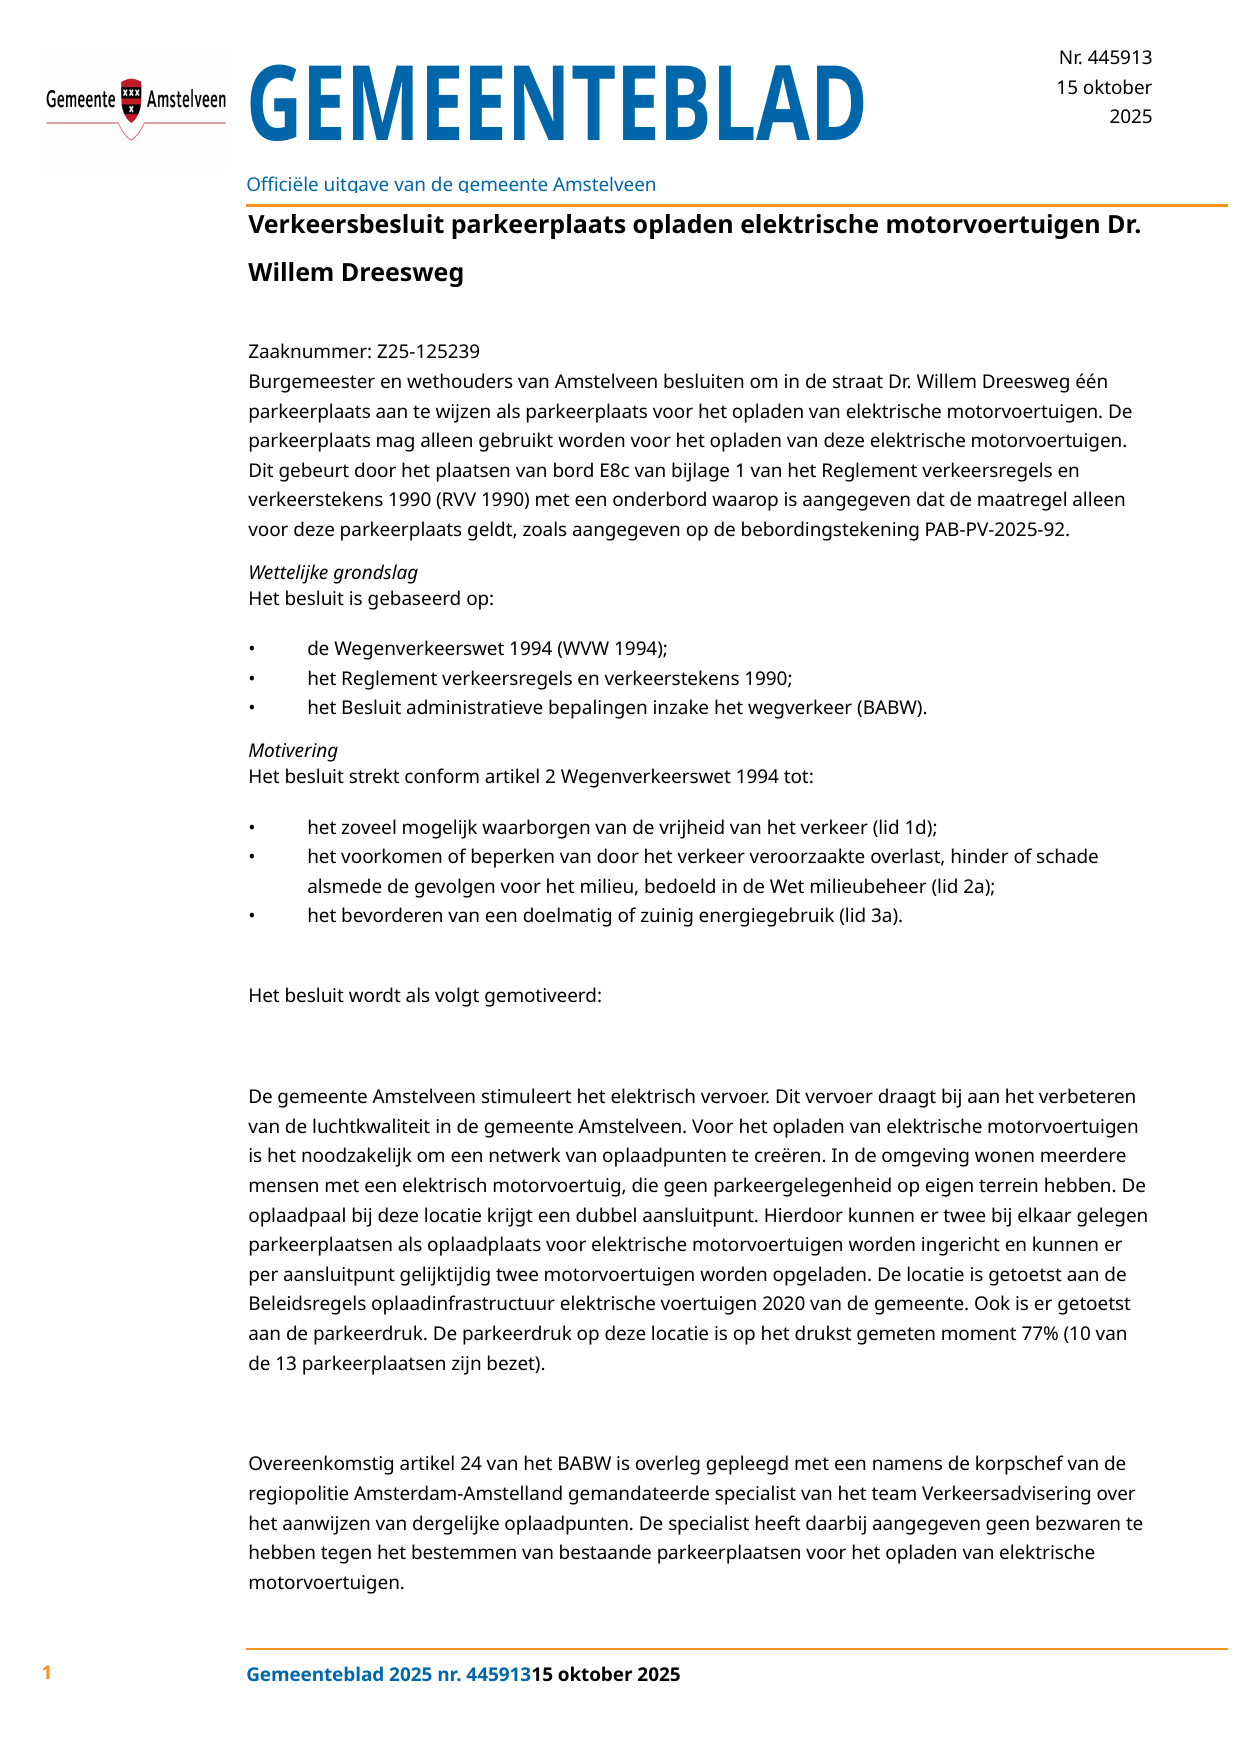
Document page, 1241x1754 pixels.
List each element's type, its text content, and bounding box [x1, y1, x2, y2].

text Wettelijke grondslag [248, 559, 1152, 585]
list het Reglement verkeersregels en verkeerstekens 1990; [248, 665, 1152, 691]
text Verkeersbesluit parkeerplaats opladen elektrische motorvoertuigen Dr. Willem Dreesweg [248, 207, 1152, 288]
picture [41, 47, 231, 172]
list het voorkomen of beperken van door het verkeer veroorzaakte overlast, hinder of schade alsmede de gevolgen voor het milieu, bedoeld in de Wet milieubeheer (lid 2a); [248, 843, 1152, 899]
text Dit gebeurt door het plaatsen van bord E8c van bijlage 1 van het Reglement verkeersregels en verkeerstekens 1990 (RVV 1990) met een onderbord waarop is aangegeven dat de maatregel alleen voor deze parkeerplaats geldt, zoals aangegeven op de bebordingstekening PAB-PV-2025-92. [248, 457, 1152, 542]
text Het besluit wordt als volgt gemotiveerd: [248, 983, 1152, 1008]
text De gemeente Amstelveen stimuleert het elektrisch vervoer. Dit vervoer draagt bij aan het verbeteren van de luchtkwaliteit in de gemeente Amstelveen. Voor het opladen van elektrische motorvoertuigen is het noodzakelijk om een netwerk van oplaadpunten te creëren. In de omgeving wonen meerdere mensen met een elektrisch motorvoertuig, die geen parkeergelegenheid op eigen terrein hebben. De oplaadpaal bij deze locatie krijgt een dubbel aansluitpunt. Hierdoor kunnen er twee bij elkaar gelegen parkeerplaatsen als oplaadplaats voor elektrische motorvoertuigen worden ingericht en kunnen er per aansluitpunt gelijktijdig twee motorvoertuigen worden opgeladen. De locatie is getoetst aan de Beleidsregels oplaadinfrastructuur elektrische voertuigen 2020 van de gemeente. Ook is er getoetst aan de parkeerdruk. De parkeerdruk op deze locatie is op het drukst gemeten moment 77% (10 van de 13 parkeerplaatsen zijn bezet). [248, 1083, 1152, 1375]
list het Besluit administratieve bepalingen inzake het wegverkeer (BABW). [248, 694, 1152, 720]
text Het besluit strekt conform artikel 2 Wegenverkeerswet 1994 tot: [248, 763, 1152, 789]
text Burgemeester en wethouders van Amstelveen besluiten om in de straat Dr. Willem Dreesweg één parkeerplaats aan te wijzen als parkeerplaats voor het opladen van elektrische motorvoertuigen. De parkeerplaats mag alleen gebruikt worden voor het opladen van deze elektrische motorvoertuigen. [248, 368, 1152, 453]
text Zaaknummer: Z25-125239 [248, 339, 1152, 364]
list het zoveel mogelijk waarborgen van de vrijheid van het verkeer (lid 1d); [248, 814, 1152, 839]
text Motivering [248, 738, 1152, 763]
text Overeenkomstig artikel 24 van het BABW is overleg gepleegd met een namens de korpschef van de regiopolitie Amsterdam-Amstelland gemandateerde specialist van het team Verkeersadvisering over het aanwijzen van dergelijke oplaadpunten. De specialist heeft daarbij aangegeven geen bezwaren te hebben tegen het bestemmen van bestaande parkeerplaatsen voor het opladen van elektrische motorvoertuigen. [248, 1451, 1152, 1594]
list het bevorderen van een doelmatig of zuinig energiegebruik (lid 3a). [248, 903, 1152, 928]
list de Wegenverkeerswet 1994 (WVW 1994); [248, 635, 1152, 661]
text Het besluit is gebaseerd op: [248, 585, 1152, 611]
